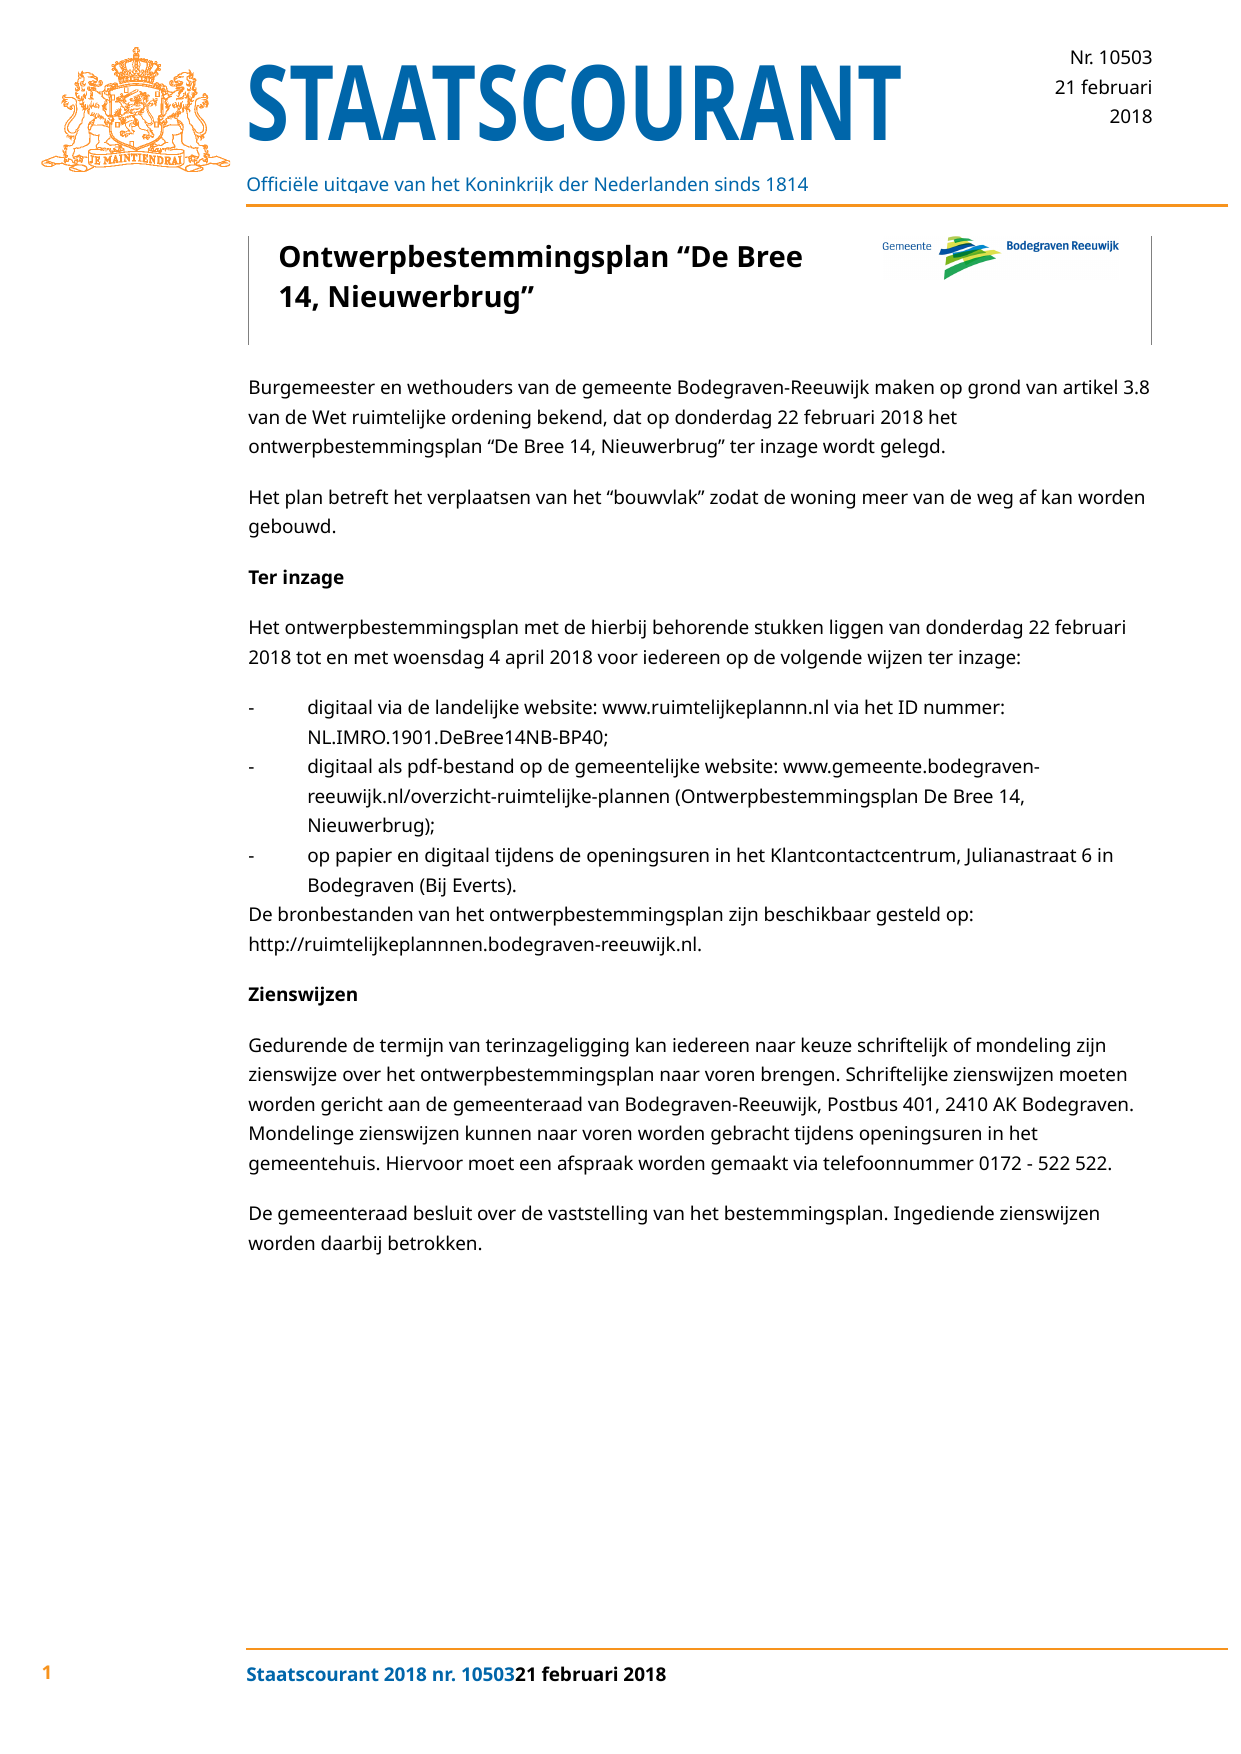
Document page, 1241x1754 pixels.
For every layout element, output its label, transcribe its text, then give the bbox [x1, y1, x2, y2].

list op papier en digitaal tijdens de openingsuren in het Klantcontactcentrum, Julianastraat 6 in Bodegraven (Bij Everts). [248, 842, 1152, 897]
text Het ontwerpbestemmingsplan met de hierbij behorende stukken liggen van donderdag 22 februari 2018 tot en met woensdag 4 april 2018 voor iedereen op de volgende wijzen ter inzage: [248, 614, 1152, 669]
text Burgemeester en wethouders van de gemeente Bodegraven-Reeuwijk maken op grond van artikel 3.8 van de Wet ruimtelijke ordening bekend, dat op donderdag 22 februari 2018 het ontwerpbestemmingsplan “De Bree 14, Nieuwerbrug” ter inzage wordt gelegd. [248, 374, 1152, 459]
picture [41, 47, 231, 172]
text Gedurende de termijn van terinzageligging kan iedereen naar keuze schriftelijk of mondeling zijn zienswijze over het ontwerpbestemmingsplan naar voren brengen. Schriftelijke zienswijzen moeten worden gericht aan de gemeenteraad van Bodegraven-Reeuwijk, Postbus 401, 2410 AK Bodegraven. Mondelinge zienswijzen kunnen naar voren worden gebracht tijdens openingsuren in het gemeentehuis. Hiervoor moet een afspraak worden gemaakt via telefoonnummer 0172 - 522 522. [248, 1032, 1152, 1176]
table_header Ontwerpbestemmingsplan “De Bree 14, Nieuwerbrug” [249, 236, 850, 345]
list digitaal via de landelijke website: www.ruimtelijkeplannn.nl via het ID nummer: NL.IMRO.1901.DeBree14NB-BP40; [248, 694, 1152, 749]
text Het plan betreft het verplaatsen van het “bouwvlak” zodat de woning meer van de weg af kan worden gebouwd. [248, 484, 1152, 539]
table_header [850, 236, 1151, 345]
list digitaal als pdf-bestand op de gemeentelijke website: www.gemeente.bodegraven-reeuwijk.nl/overzicht-ruimtelijke-plannen (Ontwerpbestemmingsplan De Bree 14, Nieuwerbrug); [248, 753, 1152, 838]
text De bronbestanden van het ontwerpbestemmingsplan zijn beschikbaar gesteld op: http://ruimtelijkeplannnen.bodegraven-reeuwijk.nl. [248, 901, 1152, 957]
text De gemeenteraad besluit over de vaststelling van het bestemmingsplan. Ingediende zienswijzen worden daarbij betrokken. [248, 1201, 1152, 1256]
text Zienswijzen [248, 981, 1152, 1007]
text Ter inzage [248, 564, 1152, 589]
picture [882, 236, 1119, 280]
